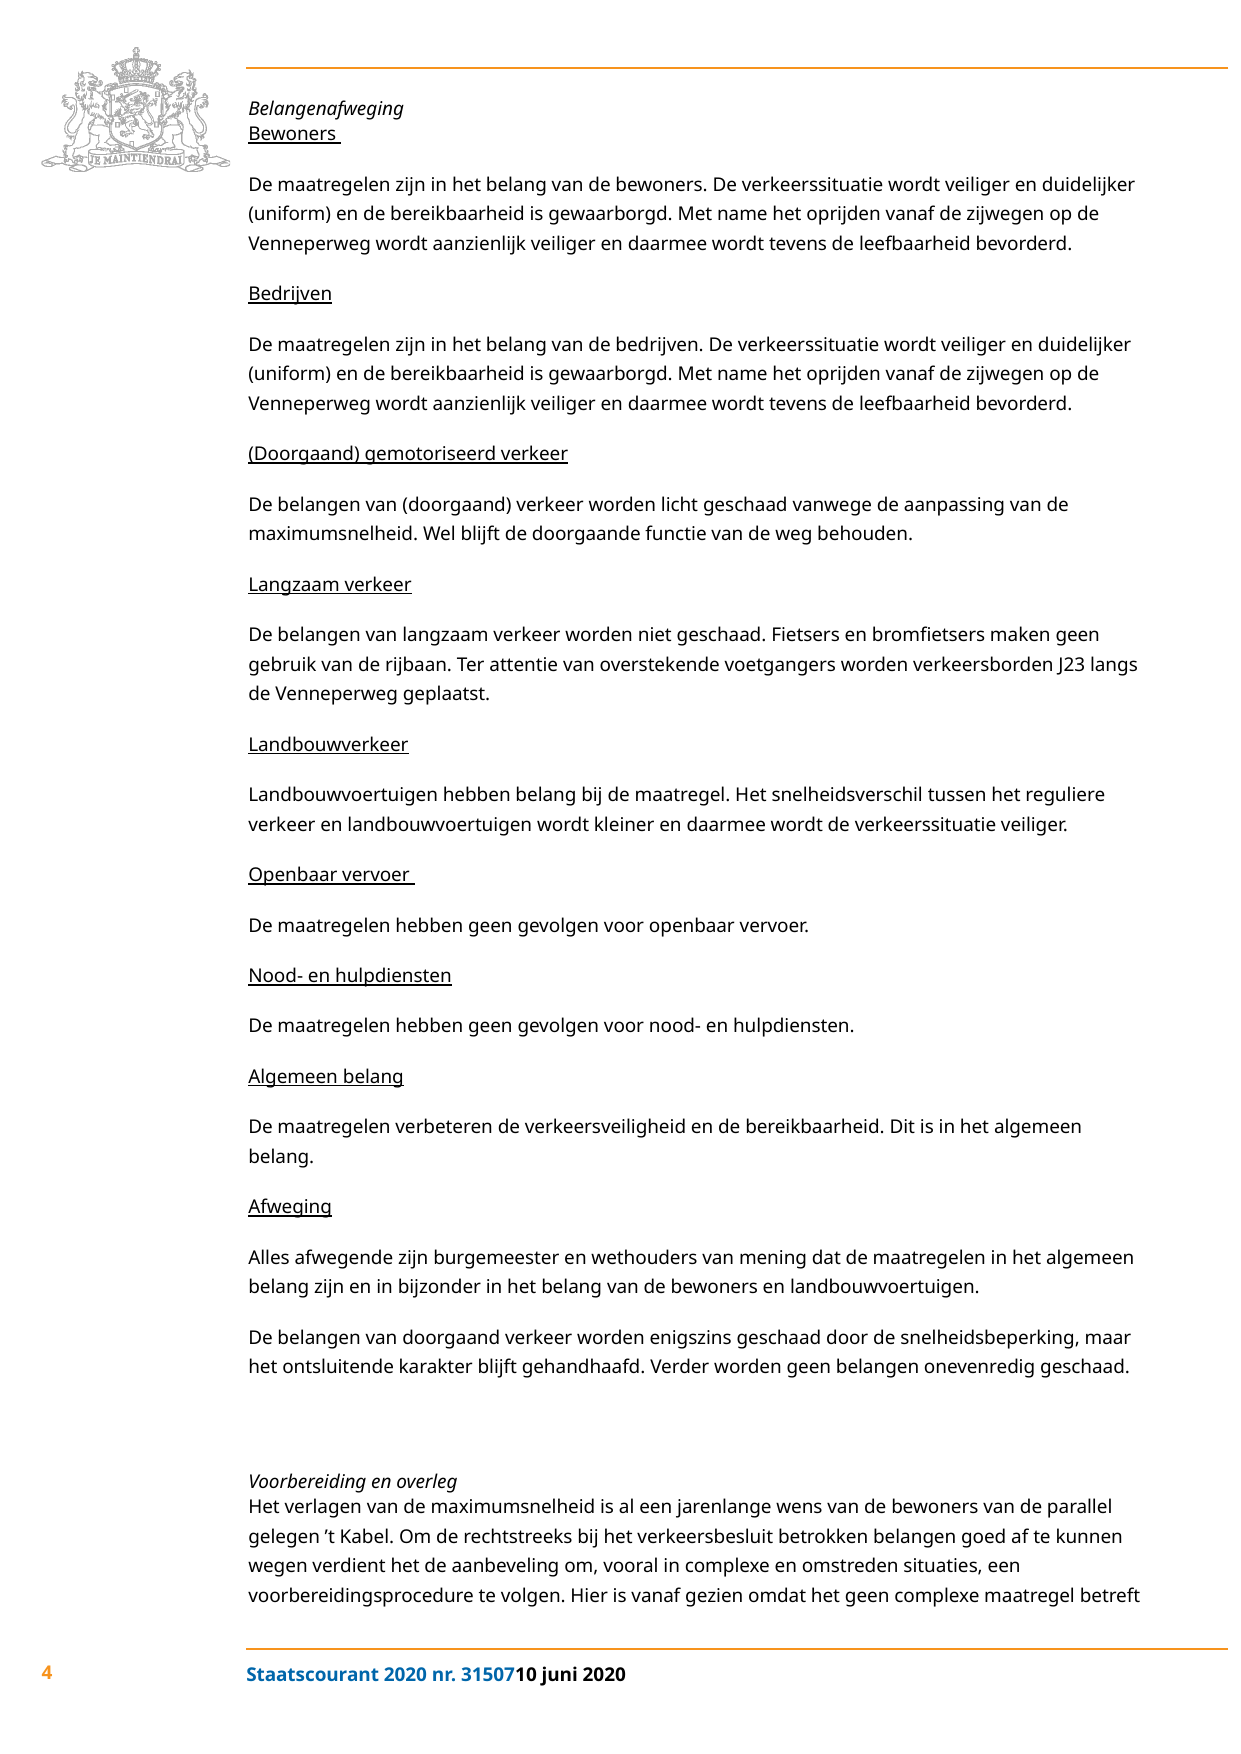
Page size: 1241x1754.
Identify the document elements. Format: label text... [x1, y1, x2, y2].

text De maatregelen verbeteren de verkeersveiligheid en de bereikbaarheid. Dit is in het algemeen belang. [248, 1113, 1152, 1169]
text Langzaam verkeer [248, 571, 1152, 597]
text Bedrijven [248, 281, 1152, 306]
text Landbouwvoertuigen hebben belang bij de maatregel. Het snelheidsverschil tussen het reguliere verkeer en landbouwvoertuigen wordt kleiner en daarmee wordt de verkeerssituatie veiliger. [248, 781, 1152, 837]
text Alles afwegende zijn burgemeester en wethouders van mening dat de maatregelen in het algemeen belang zijn en in bijzonder in het belang van de bewoners en landbouwvoertuigen. [248, 1244, 1152, 1299]
picture [41, 47, 231, 172]
text Het verlagen van de maximumsnelheid is al een jarenlange wens van de bewoners van de parallel gelegen ’t Kabel. Om de rechtstreeks bij het verkeersbesluit betrokken belangen goed af te kunnen wegen verdient het de aanbeveling om, vooral in complexe en omstreden situaties, een voorbereidingsprocedure te volgen. Hier is vanaf gezien omdat het geen complexe maatregel betreft [248, 1493, 1152, 1608]
text De maatregelen zijn in het belang van de bedrijven. De verkeerssituatie wordt veiliger en duidelijker (uniform) en de bereikbaarheid is gewaarborgd. Met name het oprijden vanaf de zijwegen op de Venneperweg wordt aanzienlijk veiliger en daarmee wordt tevens de leefbaarheid bevorderd. [248, 331, 1152, 416]
text Bewoners [248, 121, 1152, 146]
text De belangen van (doorgaand) verkeer worden licht geschaad vanwege de aanpassing van de maximumsnelheid. Wel blijft de doorgaande functie van de weg behouden. [248, 491, 1152, 546]
text (Doorgaand) gemotoriseerd verkeer [248, 441, 1152, 466]
text De maatregelen hebben geen gevolgen voor openbaar vervoer. [248, 912, 1152, 937]
text De maatregelen hebben geen gevolgen voor nood- en hulpdiensten. [248, 1013, 1152, 1038]
text De maatregelen zijn in het belang van de bewoners. De verkeerssituatie wordt veiliger en duidelijker (uniform) en de bereikbaarheid is gewaarborgd. Met name het oprijden vanaf de zijwegen op de Venneperweg wordt aanzienlijk veiliger en daarmee wordt tevens de leefbaarheid bevorderd. [248, 171, 1152, 256]
text Nood- en hulpdiensten [248, 962, 1152, 988]
text Afweging [248, 1193, 1152, 1219]
text Voorbereiding en overleg [248, 1468, 1152, 1493]
text Belangenafweging [248, 95, 1152, 121]
text De belangen van langzaam verkeer worden niet geschaad. Fietsers en bromfietsers maken geen gebruik van de rijbaan. Ter attentie van overstekende voetgangers worden verkeersborden J23 langs de Venneperweg geplaatst. [248, 621, 1152, 706]
text Algemeen belang [248, 1063, 1152, 1089]
text Openbaar vervoer [248, 861, 1152, 887]
text Landbouwverkeer [248, 731, 1152, 757]
text De belangen van doorgaand verkeer worden enigszins geschaad door de snelheidsbeperking, maar het ontsluitende karakter blijft gehandhaafd. Verder worden geen belangen onevenredig geschaad. [248, 1324, 1152, 1379]
